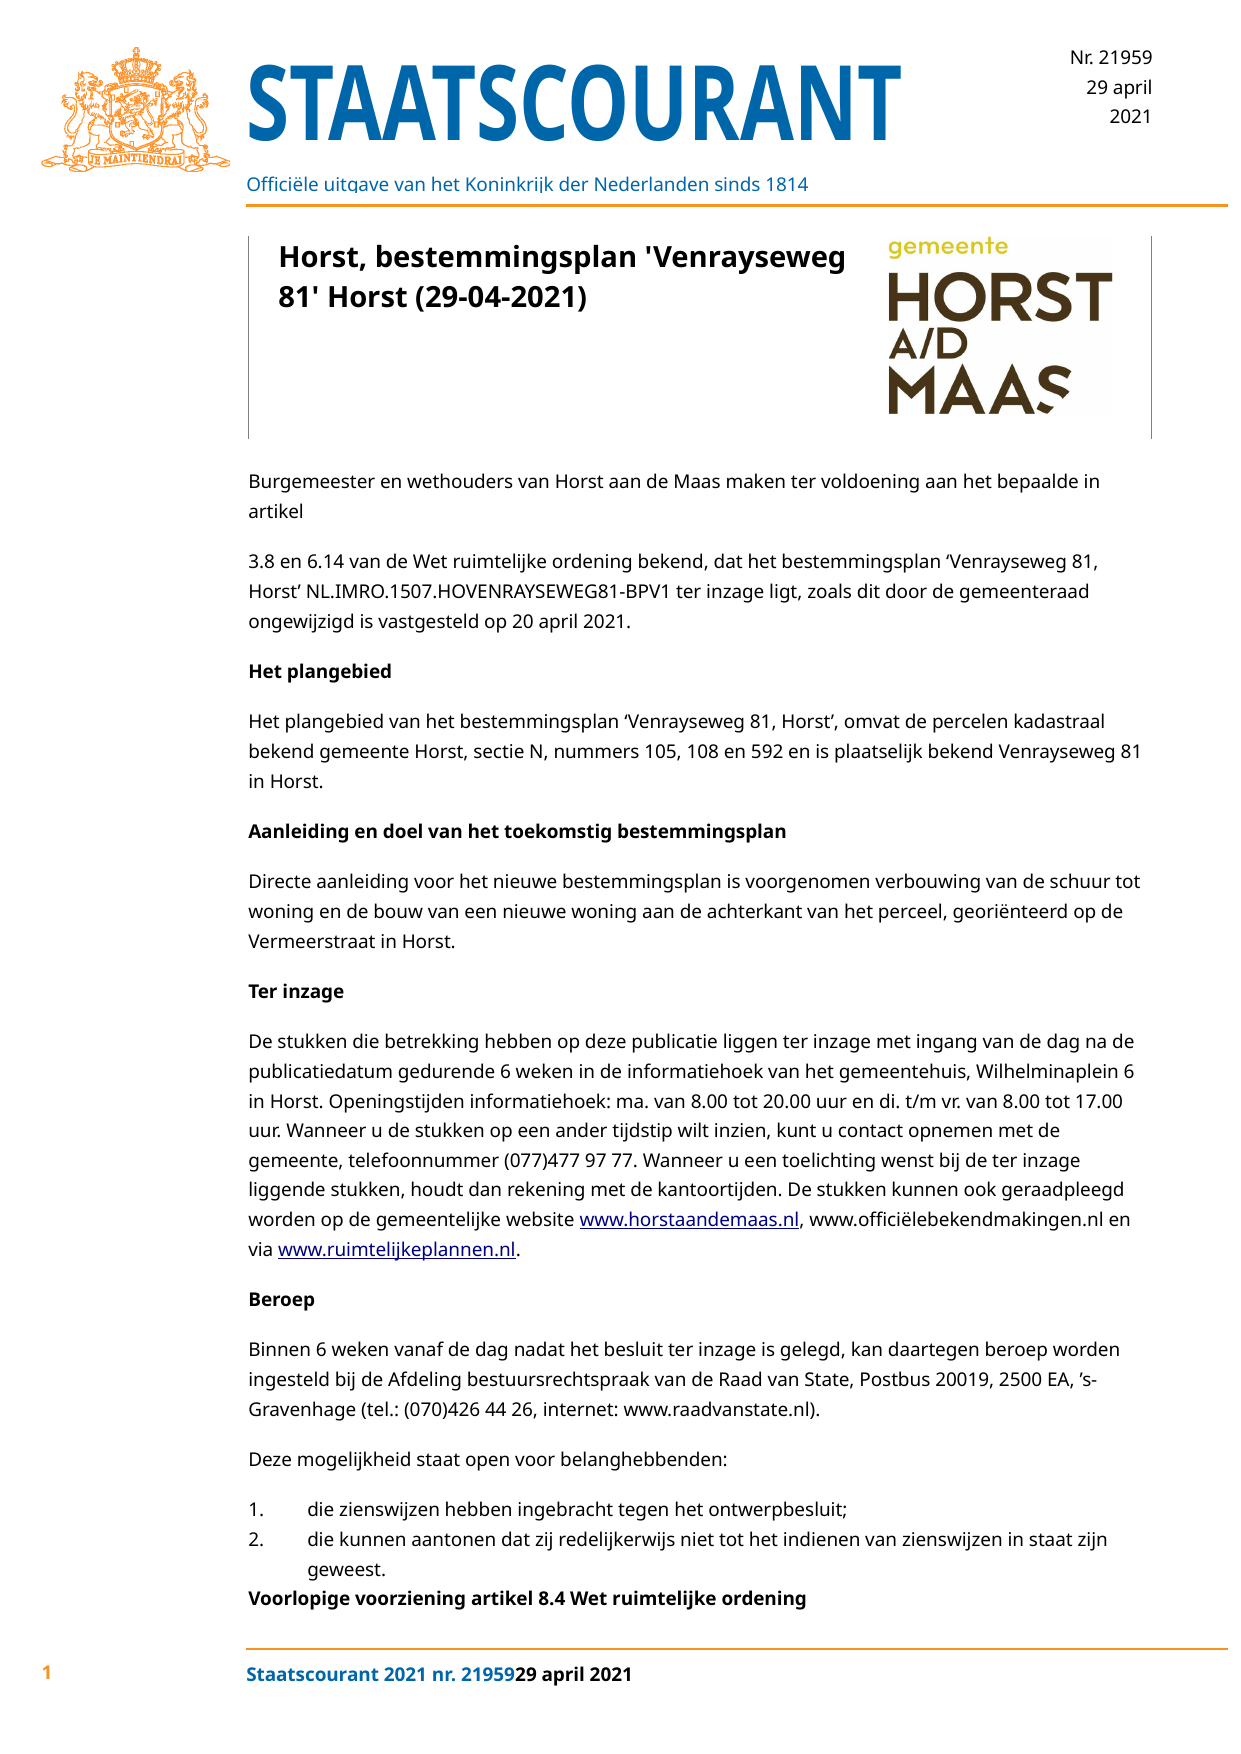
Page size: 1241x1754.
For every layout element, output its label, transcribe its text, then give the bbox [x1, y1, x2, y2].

text Binnen 6 weken vanaf de dag nadat het besluit ter inzage is gelegd, kan daartegen beroep worden ingesteld bij de Afdeling bestuursrechtspraak van de Raad van State, Postbus 20019, 2500 EA, ’s-Gravenhage (tel.: (070)426 44 26, internet: www.raadvanstate.nl). [248, 1337, 1152, 1421]
text Het plangebied [248, 658, 1152, 684]
table_header [1113, 236, 1151, 413]
picture [41, 47, 231, 172]
text Voorlopige voorziening artikel 8.4 Wet ruimtelijke ordening [248, 1585, 1152, 1611]
list die zienswijzen hebben ingebracht tegen het ontwerpbesluit; [248, 1497, 1152, 1522]
list die kunnen aantonen dat zij redelijkerwijs niet tot het indienen van zienswijzen in staat zijn geweest. [248, 1526, 1152, 1581]
text 3.8 en 6.14 van de Wet ruimtelijke ordening bekend, dat het bestemmingsplan ‘Venrayseweg 81, Horst’ NL.IMRO.1507.HOVENRAYSEWEG81-BPV1 ter inzage ligt, zoals dit door de gemeenteraad ongewijzigd is vastgesteld op 20 april 2021. [248, 549, 1152, 633]
text Ter inzage [248, 978, 1152, 1004]
picture [888, 236, 1113, 414]
text Burgemeester en wethouders van Horst aan de Maas maken ter voldoening aan het bepaalde in artikel [248, 469, 1152, 524]
text Deze mogelijkheid staat open voor belanghebbenden: [248, 1446, 1152, 1472]
text De stukken die betrekking hebben op deze publicatie liggen ter inzage met ingang van de dag na de publicatiedatum gedurende 6 weken in de informatiehoek van het gemeentehuis, Wilhelminaplein 6 in Horst. Openingstijden informatiehoek: ma. van 8.00 tot 20.00 uur en di. t/m vr. van 8.00 tot 17.00 uur. Wanneer u de stukken op een ander tijdstip wilt inzien, kunt u contact opnemen met de gemeente, telefoonnummer (077)477 97 77. Wanneer u een toelichting wenst bij de ter inzage liggende stukken, houdt dan rekening met de kantoortijden. De stukken kunnen ook geraadpleegd worden op de gemeentelijke website www.horstaandemaas.nl, www.officiëlebekendmakingen.nl en via www.ruimtelijkeplannen.nl. [248, 1029, 1152, 1261]
table_header Horst, bestemmingsplan 'Venrayseweg 81' Horst (29-04-2021) [249, 236, 850, 439]
text Aanleiding en doel van het toekomstig bestemmingsplan [248, 818, 1152, 844]
text Het plangebied van het bestemmingsplan ‘Venrayseweg 81, Horst’, omvat de percelen kadastraal bekend gemeente Horst, sectie N, nummers 105, 108 en 592 en is plaatselijk bekend Venrayseweg 81 in Horst. [248, 709, 1152, 793]
table_header [850, 414, 1151, 439]
table_header [850, 236, 888, 413]
text Beroep [248, 1286, 1152, 1312]
text Directe aanleiding voor het nieuwe bestemmingsplan is voorgenomen verbouwing van de schuur tot woning en de bouw van een nieuwe woning aan de achterkant van het perceel, georiënteerd op de Vermeerstraat in Horst. [248, 869, 1152, 953]
